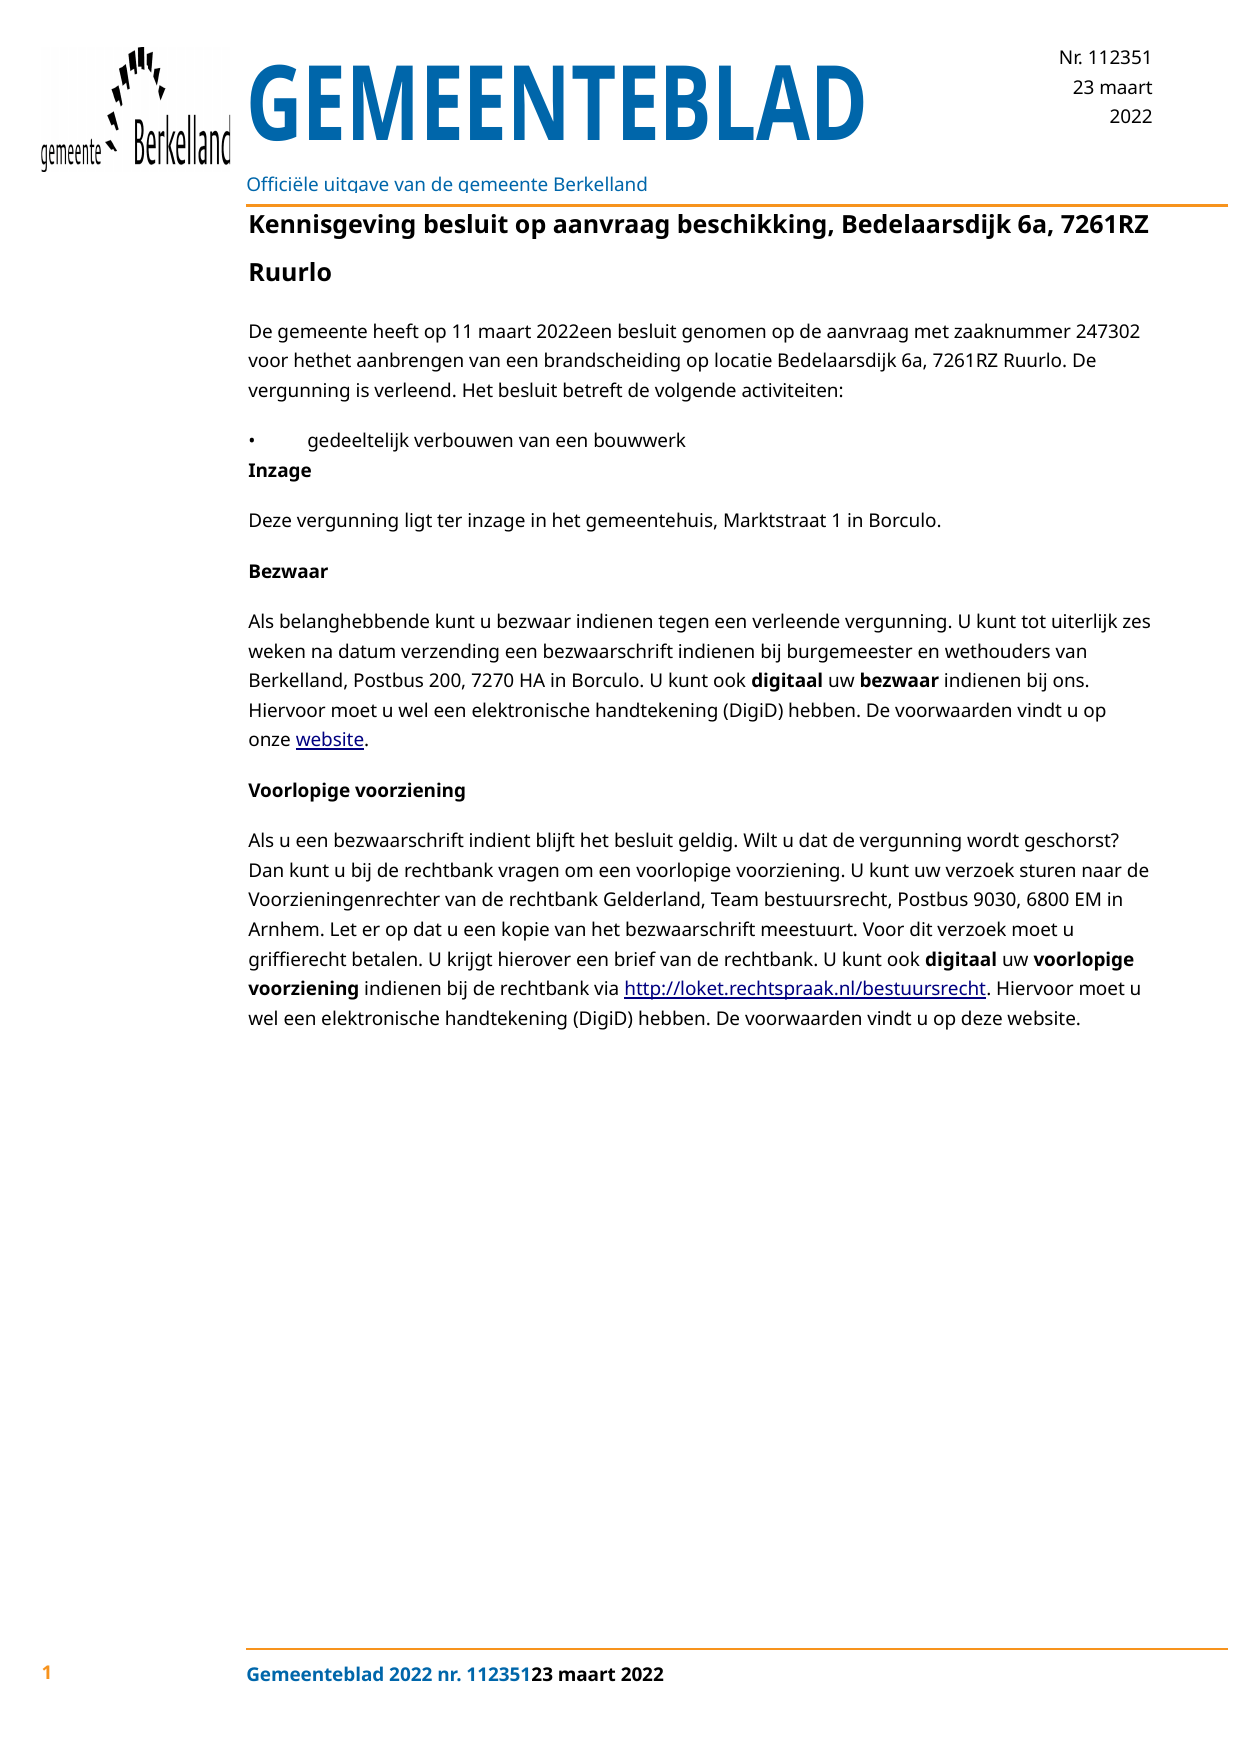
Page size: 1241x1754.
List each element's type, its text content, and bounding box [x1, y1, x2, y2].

text Voorlopige voorziening [248, 777, 1152, 803]
text Als u een bezwaarschrift indient blijft het besluit geldig. Wilt u dat de vergunning wordt geschorst? Dan kunt u bij de rechtbank vragen om een voorlopige voorziening. U kunt uw verzoek sturen naar de Voorzieningenrechter van de rechtbank Gelderland, Team bestuursrecht, Postbus 9030, 6800 EM in Arnhem. Let er op dat u een kopie van het bezwaarschrift meestuurt. Voor dit verzoek moet u griffierecht betalen. U krijgt hierover een brief van de rechtbank. U kunt ook digitaal uw voorlopige voorziening indienen bij de rechtbank via http://loket.rechtspraak.nl/bestuursrecht. Hiervoor moet u wel een elektronische handtekening (DigiD) hebben. De voorwaarden vindt u op deze website. [248, 827, 1152, 1031]
text Bezwaar [248, 558, 1152, 584]
text Deze vergunning ligt ter inzage in het gemeentehuis, Marktstraat 1 in Borculo. [248, 507, 1152, 533]
text Inzage [248, 457, 1152, 483]
list gedeeltelijk verbouwen van een bouwwerk [248, 427, 1152, 453]
picture [41, 47, 231, 172]
text Als belanghebbende kunt u bezwaar indienen tegen een verleende vergunning. U kunt tot uiterlijk zes weken na datum verzending een bezwaarschrift indienen bij burgemeester en wethouders van Berkelland, Postbus 200, 7270 HA in Borculo. U kunt ook digitaal uw bezwaar indienen bij ons. Hiervoor moet u wel een elektronische handtekening (DigiD) hebben. De voorwaarden vindt u op onze website. [248, 608, 1152, 752]
text De gemeente heeft op 11 maart 2022een besluit genomen op de aanvraag met zaaknummer 247302 voor hethet aanbrengen van een brandscheiding op locatie Bedelaarsdijk 6a, 7261RZ Ruurlo. De vergunning is verleend. Het besluit betreft de volgende activiteiten: [248, 318, 1152, 403]
text Kennisgeving besluit op aanvraag beschikking, Bedelaarsdijk 6a, 7261RZ Ruurlo [248, 207, 1152, 288]
